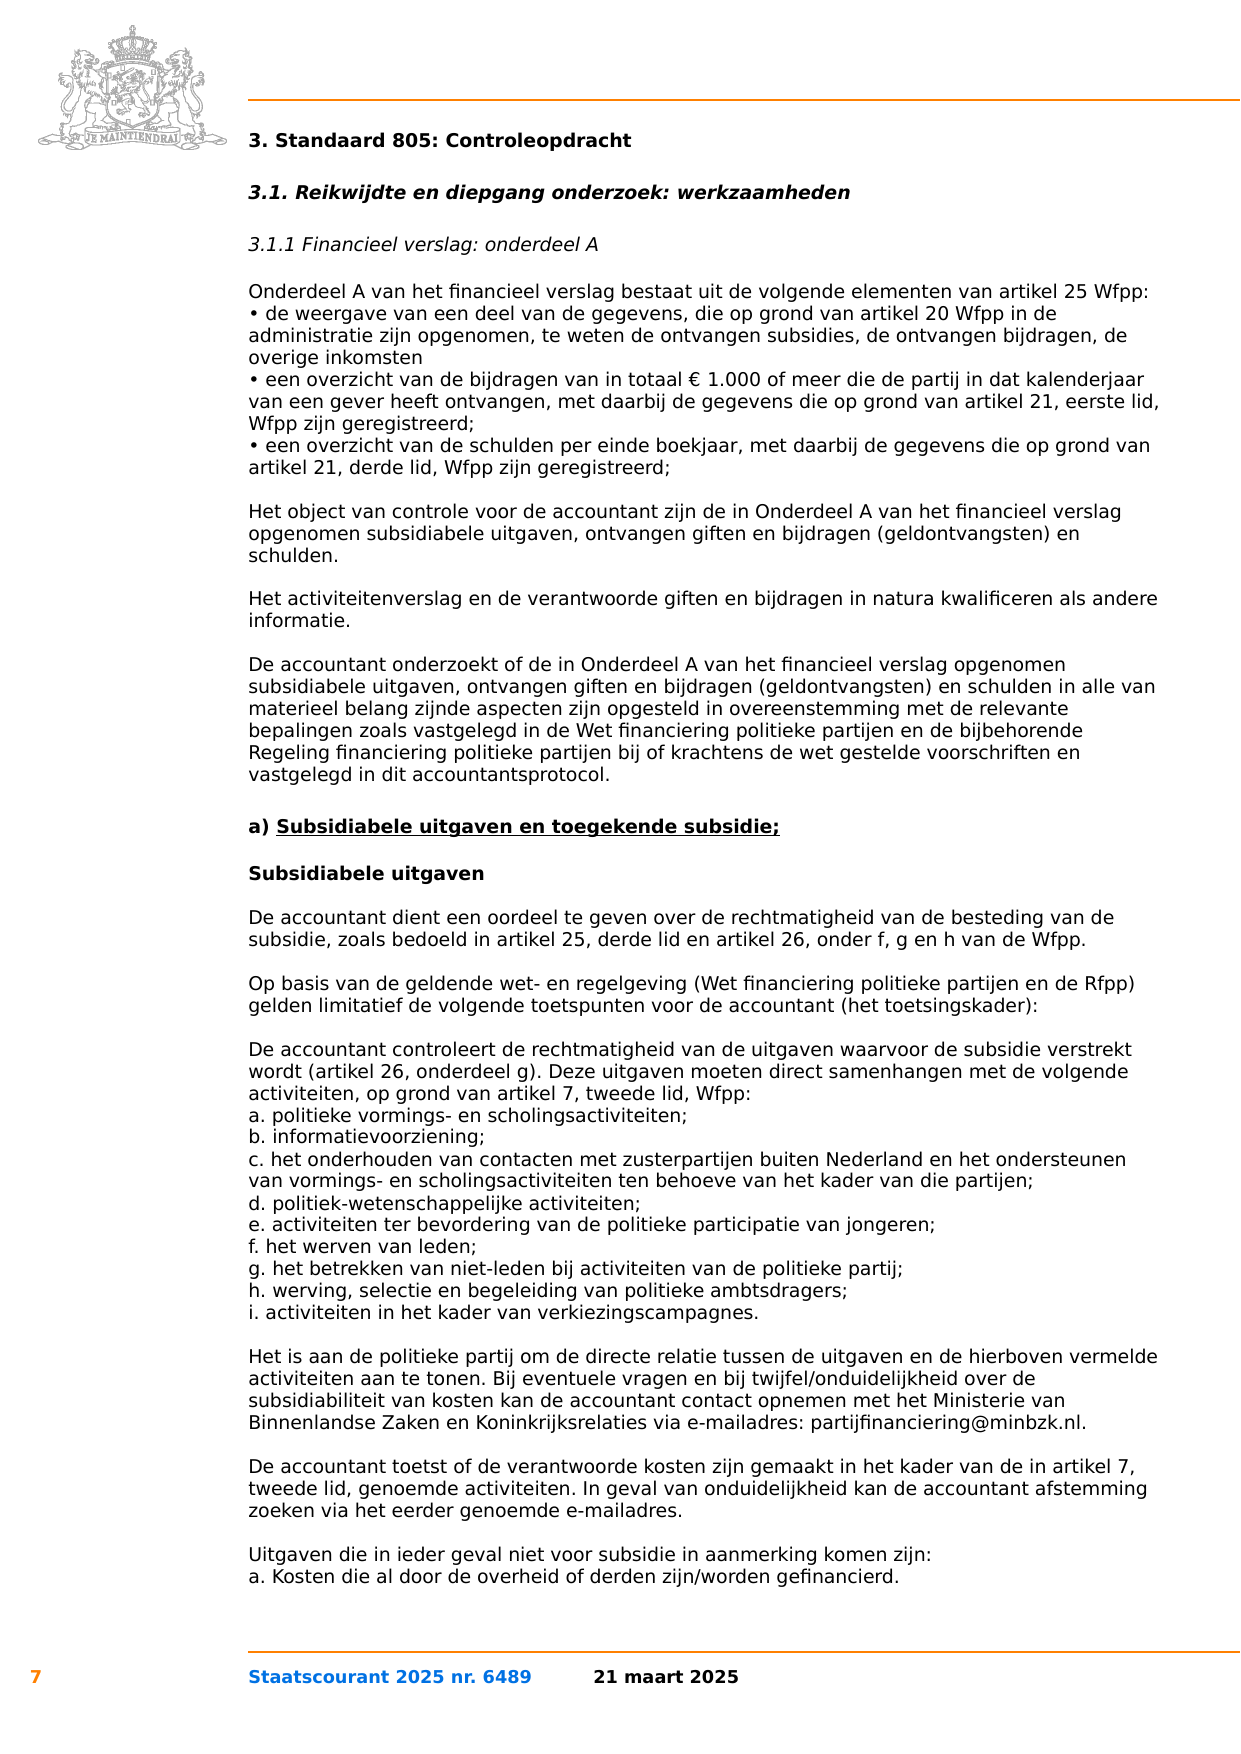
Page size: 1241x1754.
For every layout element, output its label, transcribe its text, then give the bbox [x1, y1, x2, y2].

text De accountant onderzoekt of de in Onderdeel A van het financieel verslag opgenomen subsidiabele uitgaven, ontvangen giften en bijdragen (geldontvangsten) en schulden in alle van materieel belang zijnde aspecten zijn opgesteld in overeenstemming met de relevante bepalingen zoals vastgelegd in de Wet financiering politieke partijen en de bijbehorende Regeling financiering politieke partijen bij of krachtens de wet gestelde voorschriften en vastgelegd in dit accountantsprotocol. [248, 654, 1163, 786]
text g. het betrekken van niet-leden bij activiteiten van de politieke partij; [248, 1258, 1163, 1280]
text De accountant controleert de rechtmatigheid van de uitgaven waarvoor de subsidie verstrekt wordt (artikel 26, onderdeel g). Deze uitgaven moeten direct samenhangen met de volgende activiteiten, op grond van artikel 7, tweede lid, Wfpp: [248, 1038, 1163, 1104]
subtitle a) Subsidiabele uitgaven en toegekende subsidie; [248, 816, 1163, 838]
text Het object van controle voor de accountant zijn de in Onderdeel A van het financieel verslag opgenomen subsidiabele uitgaven, ontvangen giften en bijdragen (geldontvangsten) en schulden. [248, 501, 1163, 566]
text a. Kosten die al door de overheid of derden zijn/worden gefinancierd. [248, 1566, 1163, 1588]
text i. activiteiten in het kader van verkiezingscampagnes. [248, 1302, 1163, 1324]
subtitle 3. Standaard 805: Controleopdracht [248, 130, 1163, 152]
text De accountant dient een oordeel te geven over de rechtmatigheid van de besteding van de subsidie, zoals bedoeld in artikel 25, derde lid en artikel 26, onder f, g en h van de Wfpp. [248, 907, 1163, 951]
text • een overzicht van de schulden per einde boekjaar, met daarbij de gegevens die op grond van artikel 21, derde lid, Wfpp zijn geregistreerd; [248, 435, 1163, 479]
text f. het werven van leden; [248, 1236, 1163, 1258]
text d. politiek-wetenschappelijke activiteiten; [248, 1192, 1163, 1214]
text e. activiteiten ter bevordering van de politieke participatie van jongeren; [248, 1214, 1163, 1236]
text De accountant toetst of de verantwoorde kosten zijn gemaakt in het kader van de in artikel 7, tweede lid, genoemde activiteiten. In geval van onduidelijkheid kan de accountant afstemming zoeken via het eerder genoemde e-mailadres. [248, 1456, 1163, 1522]
picture [38, 25, 227, 150]
text Onderdeel A van het financieel verslag bestaat uit de volgende elementen van artikel 25 Wfpp: [248, 281, 1163, 303]
text Het activiteitenverslag en de verantwoorde giften en bijdragen in natura kwalificeren als andere informatie. [248, 588, 1163, 632]
text • een overzicht van de bijdragen van in totaal € 1.000 of meer die de partij in dat kalenderjaar van een gever heeft ontvangen, met daarbij de gegevens die op grond van artikel 21, eerste lid, Wfpp zijn geregistreerd; [248, 369, 1163, 435]
subtitle Subsidiabele uitgaven [248, 863, 1163, 885]
text • de weergave van een deel van de gegevens, die op grond van artikel 20 Wfpp in de administratie zijn opgenomen, te weten de ontvangen subsidies, de ontvangen bijdragen, de overige inkomsten [248, 303, 1163, 369]
text a. politieke vormings- en scholingsactiviteiten; [248, 1104, 1163, 1126]
subtitle 3.1.1 Financieel verslag: onderdeel A [248, 234, 1163, 256]
text Uitgaven die in ieder geval niet voor subsidie in aanmerking komen zijn: [248, 1544, 1163, 1566]
text b. informatievoorziening; [248, 1126, 1163, 1148]
text Het is aan de politieke partij om de directe relatie tussen de uitgaven en de hierboven vermelde activiteiten aan te tonen. Bij eventuele vragen en bij twijfel/onduidelijkheid over de subsidiabiliteit van kosten kan de accountant contact opnemen met het Ministerie van Binnenlandse Zaken en Koninkrijksrelaties via e-mailadres: partijfinanciering@minbzk.nl. [248, 1346, 1163, 1434]
text Op basis van de geldende wet- en regelgeving (Wet financiering politieke partijen en de Rfpp) gelden limitatief de volgende toetspunten voor de accountant (het toetsingskader): [248, 973, 1163, 1017]
text c. het onderhouden van contacten met zusterpartijen buiten Nederland en het ondersteunen van vormings- en scholingsactiviteiten ten behoeve van het kader van die partijen; [248, 1148, 1163, 1192]
text h. werving, selectie en begeleiding van politieke ambtsdragers; [248, 1280, 1163, 1302]
subtitle 3.1. Reikwijdte en diepgang onderzoek: werkzaamheden [248, 182, 1163, 204]
